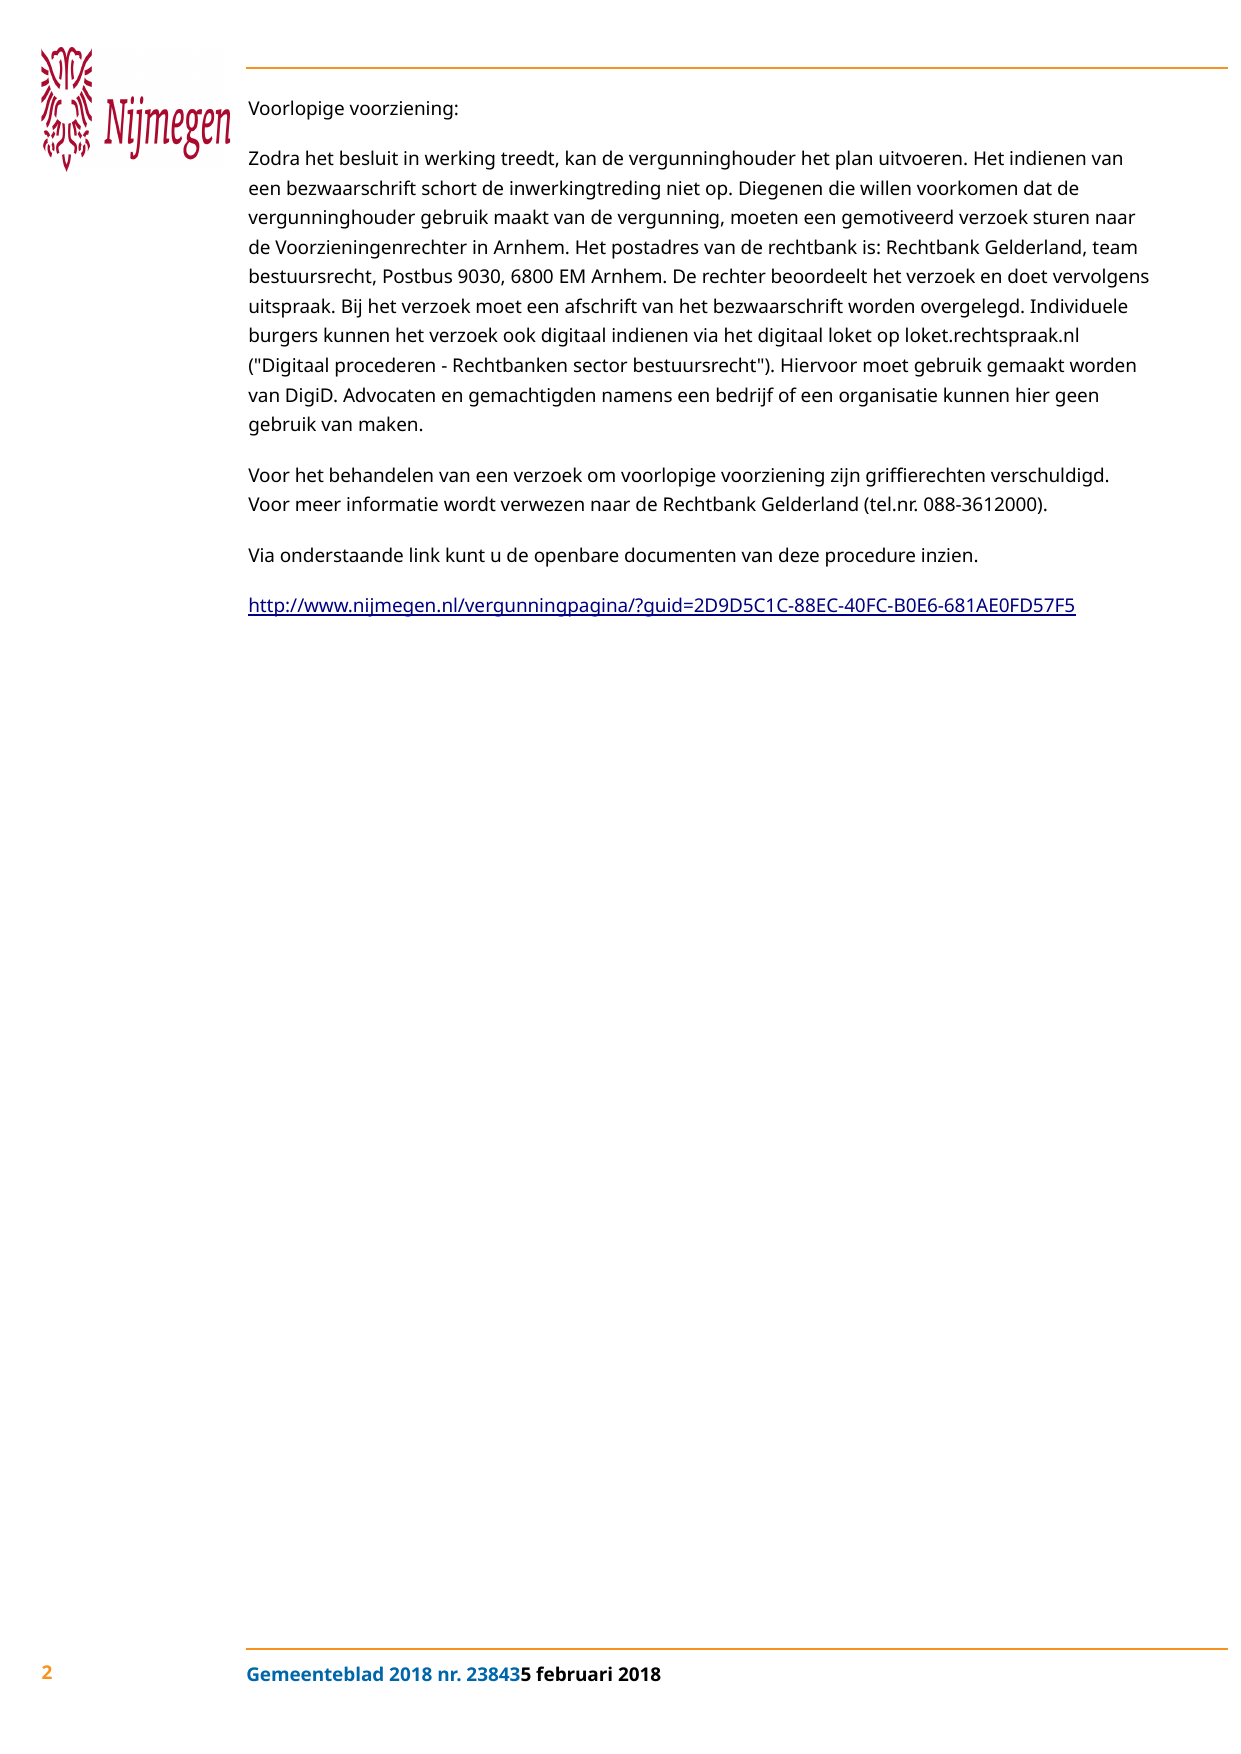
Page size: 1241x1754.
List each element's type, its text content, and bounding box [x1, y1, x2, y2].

text Zodra het besluit in werking treedt, kan de vergunninghouder het plan uitvoeren. Het indienen van een bezwaarschrift schort de inwerkingtreding niet op. Diegenen die willen voorkomen dat de vergunninghouder gebruik maakt van de vergunning, moeten een gemotiveerd verzoek sturen naar de Voorzieningenrechter in Arnhem. Het postadres van de rechtbank is: Rechtbank Gelderland, team bestuursrecht, Postbus 9030, 6800 EM Arnhem. De rechter beoordeelt het verzoek en doet vervolgens uitspraak. Bij het verzoek moet een afschrift van het bezwaarschrift worden overgelegd. Individuele burgers kunnen het verzoek ook digitaal indienen via het digitaal loket op loket.rechtspraak.nl ("Digitaal procederen - Rechtbanken sector bestuursrecht"). Hiervoor moet gebruik gemaakt worden van DigiD. Advocaten en gemachtigden namens een bedrijf of een organisatie kunnen hier geen gebruik van maken. [248, 145, 1152, 437]
text Voorlopige voorziening: [248, 95, 1152, 121]
text http://www.nijmegen.nl/vergunningpagina/?guid=2D9D5C1C-88EC-40FC-B0E6-681AE0FD57F5 [248, 592, 1152, 618]
text Voor het behandelen van een verzoek om voorlopige voorziening zijn griffierechten verschuldigd. Voor meer informatie wordt verwezen naar de Rechtbank Gelderland (tel.nr. 088-3612000). [248, 462, 1152, 517]
text Via onderstaande link kunt u de openbare documenten van deze procedure inzien. [248, 542, 1152, 568]
picture [41, 47, 231, 172]
